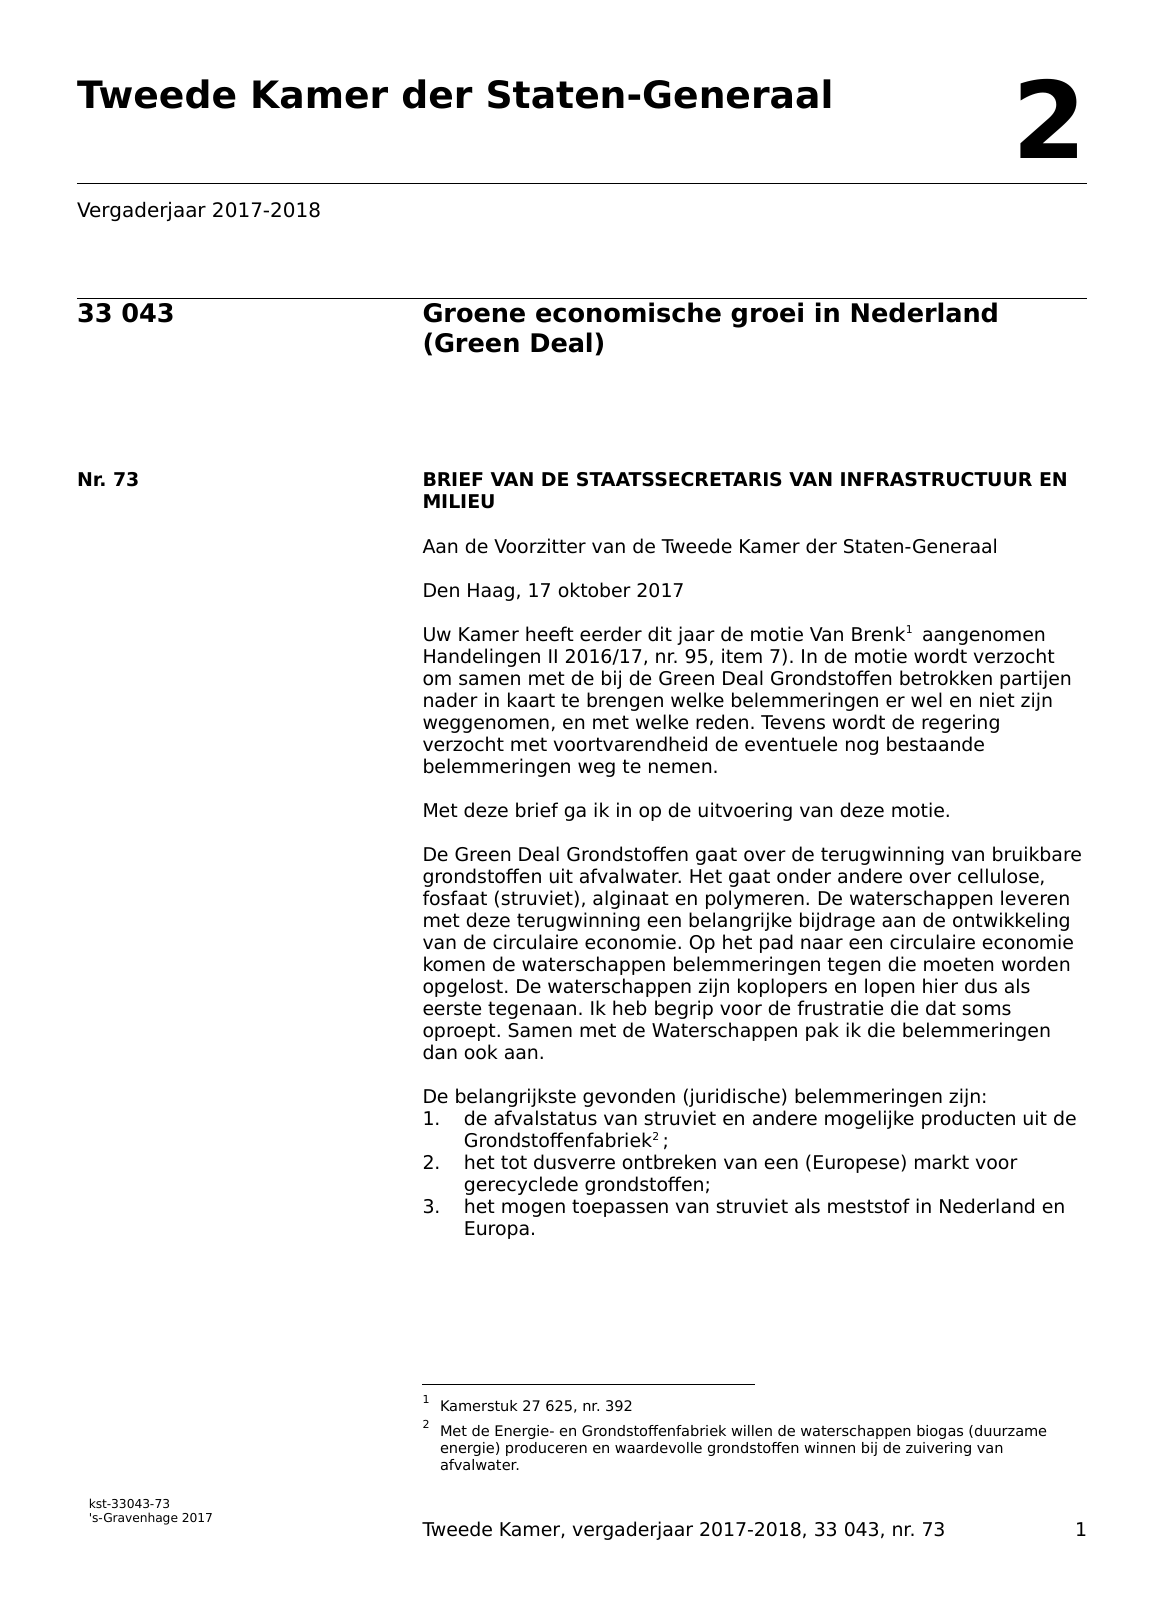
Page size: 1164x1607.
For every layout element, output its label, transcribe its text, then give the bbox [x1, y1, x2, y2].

text 3. het mogen toepassen van struviet als meststof in Nederland en Europa. [422, 1196, 1087, 1240]
text Met de Energie- en Grondstoffenfabriek willen de waterschappen biogas (duurzame energie) produceren en waardevolle grondstoffen winnen bij de zuivering van afvalwater. [422, 1418, 1087, 1474]
text Uw Kamer heeft eerder dit jaar de motie Van Brenk aangenomen Handelingen II 2016/17, nr. 95, item 7). In de motie wordt verzocht om samen met de bij de Green Deal Grondstoffen betrokken partijen nader in kaart te brengen welke belemmeringen er wel en niet zijn weggenomen, en met welke reden. Tevens wordt de regering verzocht met voortvarendheid de eventuele nog bestaande belemmeringen weg te nemen. [422, 624, 1087, 778]
table_header Tweede Kamer der Staten-Generaal [77, 59, 886, 183]
text kst-33043-73 [88, 1497, 323, 1511]
text 1. de afvalstatus van struviet en andere mogelijke producten uit de Grondstoffenfabriek; [422, 1108, 1087, 1152]
text Den Haag, 17 oktober 2017 [422, 580, 1087, 602]
text De Green Deal Grondstoffen gaat over de terugwinning van bruikbare grondstoffen uit afvalwater. Het gaat onder andere over cellulose, fosfaat (struviet), alginaat en polymeren. De waterschappen leveren met deze terugwinning een belangrijke bijdrage aan de ontwikkeling van de circulaire economie. Op het pad naar een circulaire economie komen de waterschappen belemmeringen tegen die moeten worden opgelost. De waterschappen zijn koplopers en lopen hier dus als eerste tegenaan. Ik heb begrip voor de frustratie die dat soms oproept. Samen met de Waterschappen pak ik die belemmeringen dan ook aan. [422, 844, 1087, 1064]
table_cell Vergaderjaar 2017-2018 [77, 184, 1087, 298]
table_header 2 [886, 59, 1087, 183]
text 2. het tot dusverre ontbreken van een (Europese) markt voor gerecyclede grondstoffen; [422, 1152, 1087, 1196]
text Kamerstuk 27 625, nr. 392 [422, 1393, 1087, 1416]
subtitle 33 043 Groene economische groei in Nederland (Green Deal) [77, 299, 1087, 358]
text Met deze brief ga ik in op de uitvoering van deze motie. [422, 800, 1087, 822]
text De belangrijkste gevonden (juridische) belemmeringen zijn: [422, 1086, 1087, 1108]
text Aan de Voorzitter van de Tweede Kamer der Staten-Generaal [422, 536, 1087, 557]
subtitle Nr. 73 BRIEF VAN DE STAATSSECRETARIS VAN INFRASTRUCTUUR EN MILIEU [77, 469, 1087, 513]
text 's-Gravenhage 2017 [88, 1511, 323, 1525]
